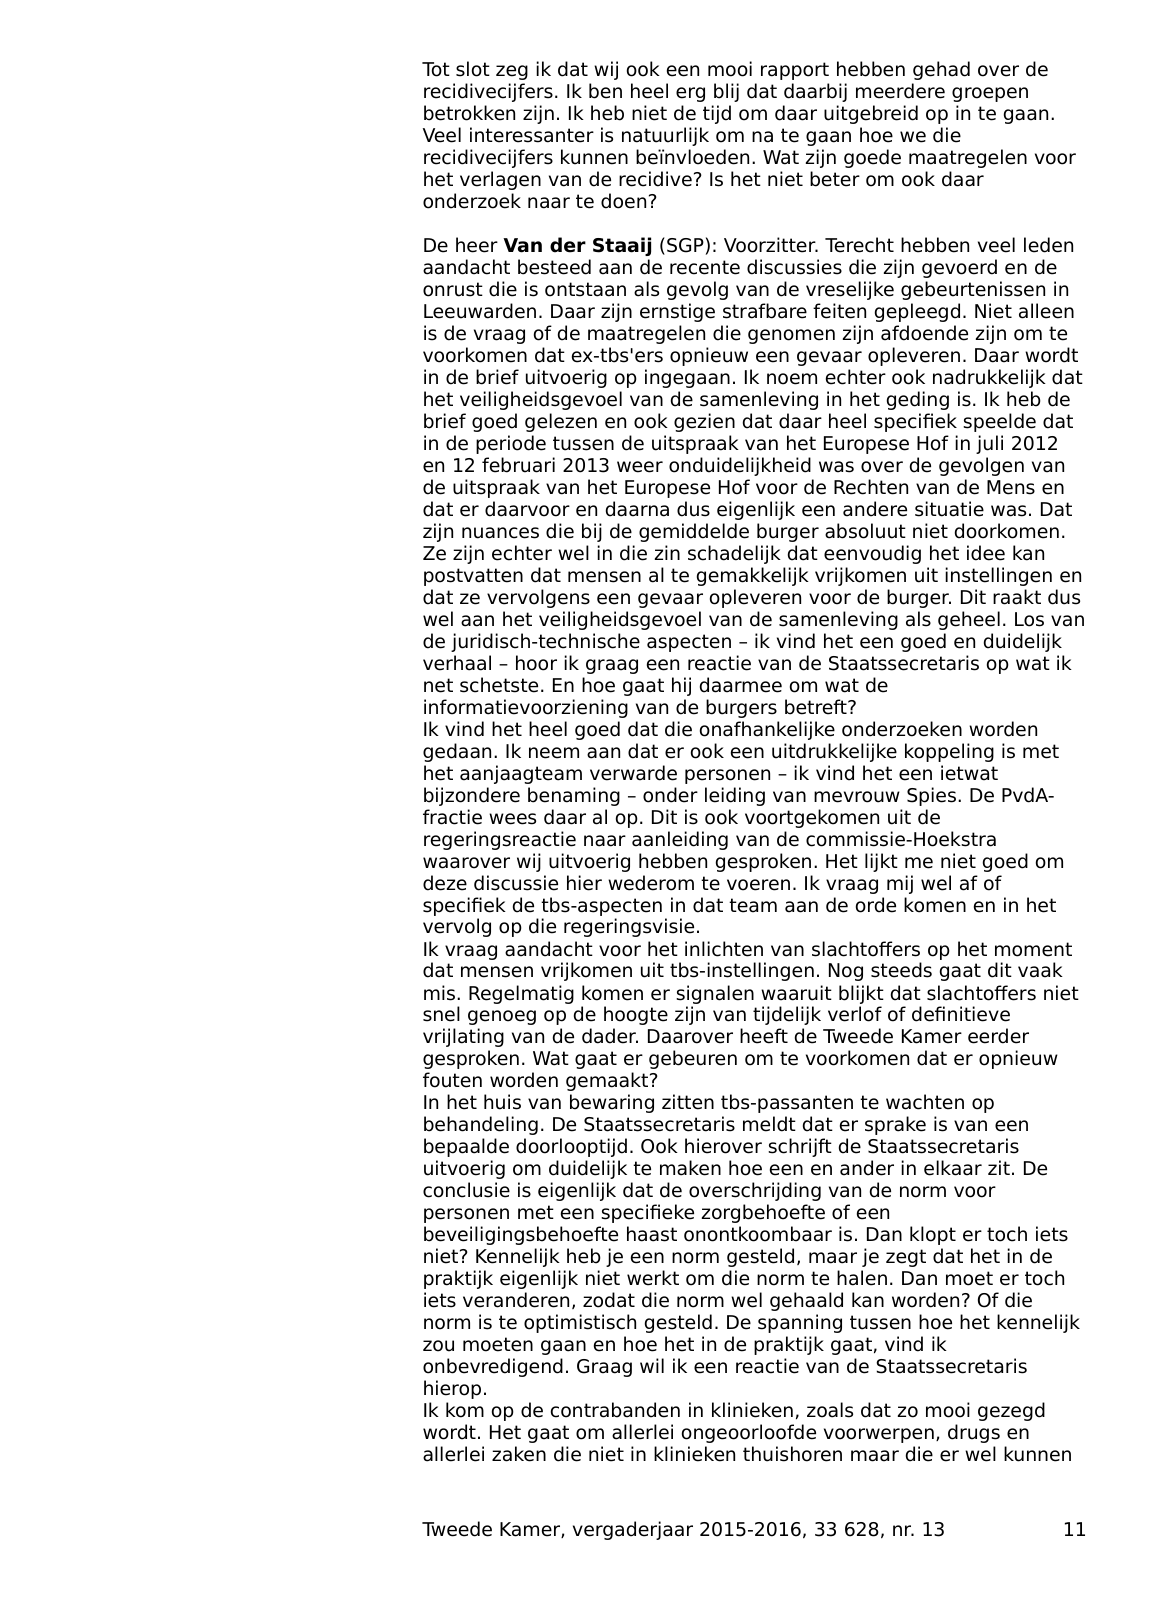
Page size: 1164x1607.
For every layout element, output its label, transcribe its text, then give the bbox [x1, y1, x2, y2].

text Ik vind het heel goed dat die onafhankelijke onderzoeken worden gedaan. Ik neem aan dat er ook een uitdrukkelijke koppeling is met het aanjaagteam verwarde personen – ik vind het een ietwat bijzondere benaming – onder leiding van mevrouw Spies. De PvdA-fractie wees daar al op. Dit is ook voortgekomen uit de regeringsreactie naar aanleiding van de commissie-Hoekstra waarover wij uitvoerig hebben gesproken. Het lijkt me niet goed om deze discussie hier wederom te voeren. Ik vraag mij wel af of specifiek de tbs-aspecten in dat team aan de orde komen en in het vervolg op die regeringsvisie. [422, 719, 1087, 938]
text Ik kom op de contrabanden in klinieken, zoals dat zo mooi gezegd wordt. Het gaat om allerlei ongeoorloofde voorwerpen, drugs en allerlei zaken die niet in klinieken thuishoren maar die er wel kunnen [422, 1400, 1087, 1466]
text Ik vraag aandacht voor het inlichten van slachtoffers op het moment dat mensen vrijkomen uit tbs-instellingen. Nog steeds gaat dit vaak mis. Regelmatig komen er signalen waaruit blijkt dat slachtoffers niet snel genoeg op de hoogte zijn van tijdelijk verlof of definitieve vrijlating van de dader. Daarover heeft de Tweede Kamer eerder gesproken. Wat gaat er gebeuren om te voorkomen dat er opnieuw fouten worden gemaakt? [422, 938, 1087, 1092]
text In het huis van bewaring zitten tbs-passanten te wachten op behandeling. De Staatssecretaris meldt dat er sprake is van een bepaalde doorlooptijd. Ook hierover schrijft de Staatssecretaris uitvoerig om duidelijk te maken hoe een en ander in elkaar zit. De conclusie is eigenlijk dat de overschrijding van de norm voor personen met een specifieke zorgbehoefte of een beveiligingsbehoefte haast onontkoombaar is. Dan klopt er toch iets niet? Kennelijk heb je een norm gesteld, maar je zegt dat het in de praktijk eigenlijk niet werkt om die norm te halen. Dan moet er toch iets veranderen, zodat die norm wel gehaald kan worden? Of die norm is te optimistisch gesteld. De spanning tussen hoe het kennelijk zou moeten gaan en hoe het in de praktijk gaat, vind ik onbevredigend. Graag wil ik een reactie van de Staatssecretaris hierop. [422, 1092, 1087, 1400]
text Tot slot zeg ik dat wij ook een mooi rapport hebben gehad over de recidivecijfers. Ik ben heel erg blij dat daarbij meerdere groepen betrokken zijn. Ik heb niet de tijd om daar uitgebreid op in te gaan. Veel interessanter is natuurlijk om na te gaan hoe we die recidivecijfers kunnen beïnvloeden. Wat zijn goede maatregelen voor het verlagen van de recidive? Is het niet beter om ook daar onderzoek naar te doen? [422, 59, 1087, 213]
text De heer Van der Staaij (SGP): Voorzitter. Terecht hebben veel leden aandacht besteed aan de recente discussies die zijn gevoerd en de onrust die is ontstaan als gevolg van de vreselijke gebeurtenissen in Leeuwarden. Daar zijn ernstige strafbare feiten gepleegd. Niet alleen is de vraag of de maatregelen die genomen zijn afdoende zijn om te voorkomen dat ex-tbs'ers opnieuw een gevaar opleveren. Daar wordt in de brief uitvoerig op ingegaan. Ik noem echter ook nadrukkelijk dat het veiligheidsgevoel van de samenleving in het geding is. Ik heb de brief goed gelezen en ook gezien dat daar heel specifiek speelde dat in de periode tussen de uitspraak van het Europese Hof in juli 2012 en 12 februari 2013 weer onduidelijkheid was over de gevolgen van de uitspraak van het Europese Hof voor de Rechten van de Mens en dat er daarvoor en daarna dus eigenlijk een andere situatie was. Dat zijn nuances die bij de gemiddelde burger absoluut niet doorkomen. Ze zijn echter wel in die zin schadelijk dat eenvoudig het idee kan postvatten dat mensen al te gemakkelijk vrijkomen uit instellingen en dat ze vervolgens een gevaar opleveren voor de burger. Dit raakt dus wel aan het veiligheidsgevoel van de samenleving als geheel. Los van de juridisch-technische aspecten – ik vind het een goed en duidelijk verhaal – hoor ik graag een reactie van de Staatssecretaris op wat ik net schetste. En hoe gaat hij daarmee om wat de informatievoorziening van de burgers betreft? [422, 235, 1087, 719]
